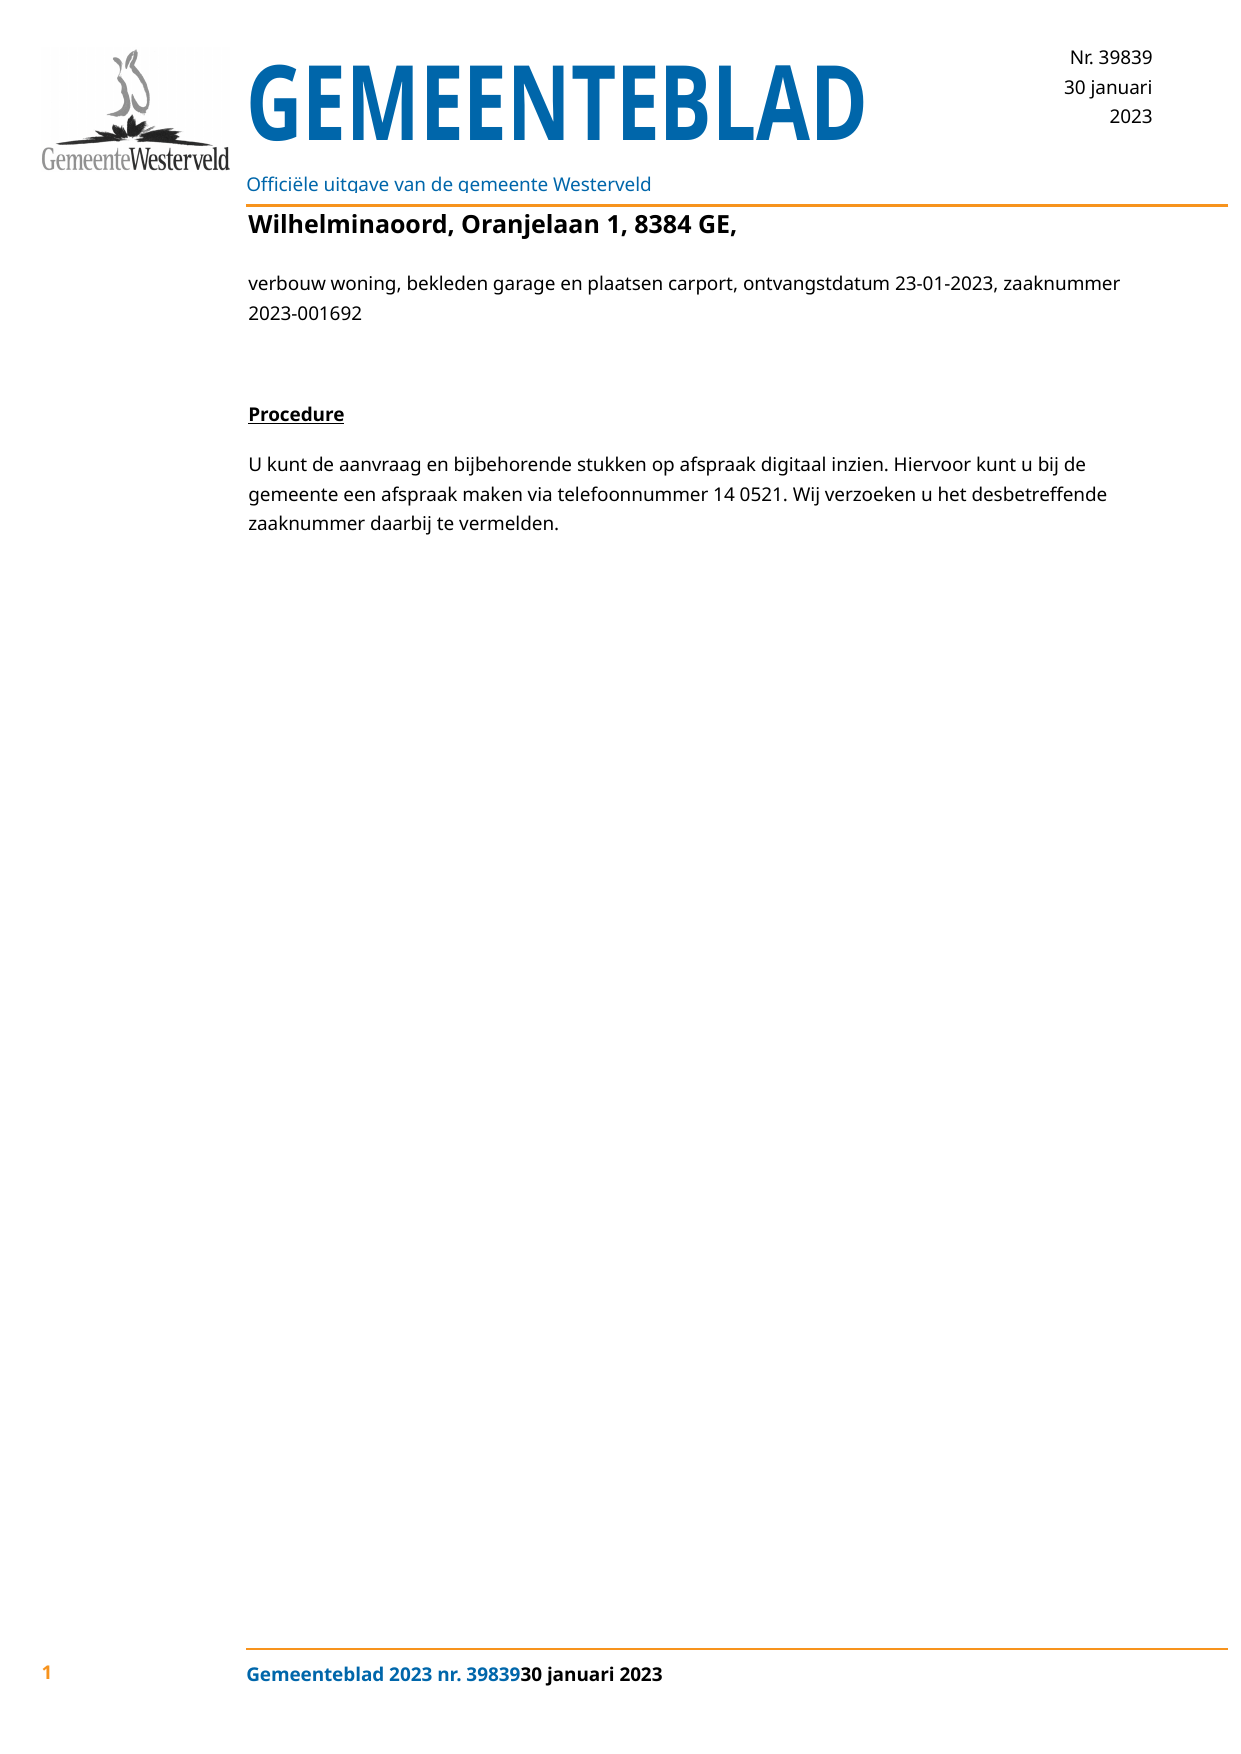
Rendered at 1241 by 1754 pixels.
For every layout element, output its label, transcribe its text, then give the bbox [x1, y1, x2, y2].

text Procedure [248, 401, 1152, 426]
text verbouw woning, bekleden garage en plaatsen carport, ontvangstdatum 23-01-2023, zaaknummer 2023-001692 [248, 270, 1152, 326]
picture [41, 47, 231, 172]
text Wilhelminaoord, Oranjelaan 1, 8384 GE, [248, 207, 1152, 241]
text U kunt de aanvraag en bijbehorende stukken op afspraak digitaal inzien. Hiervoor kunt u bij de gemeente een afspraak maken via telefoonnummer 14 0521. Wij verzoeken u het desbetreffende zaaknummer daarbij te vermelden. [248, 451, 1152, 536]
